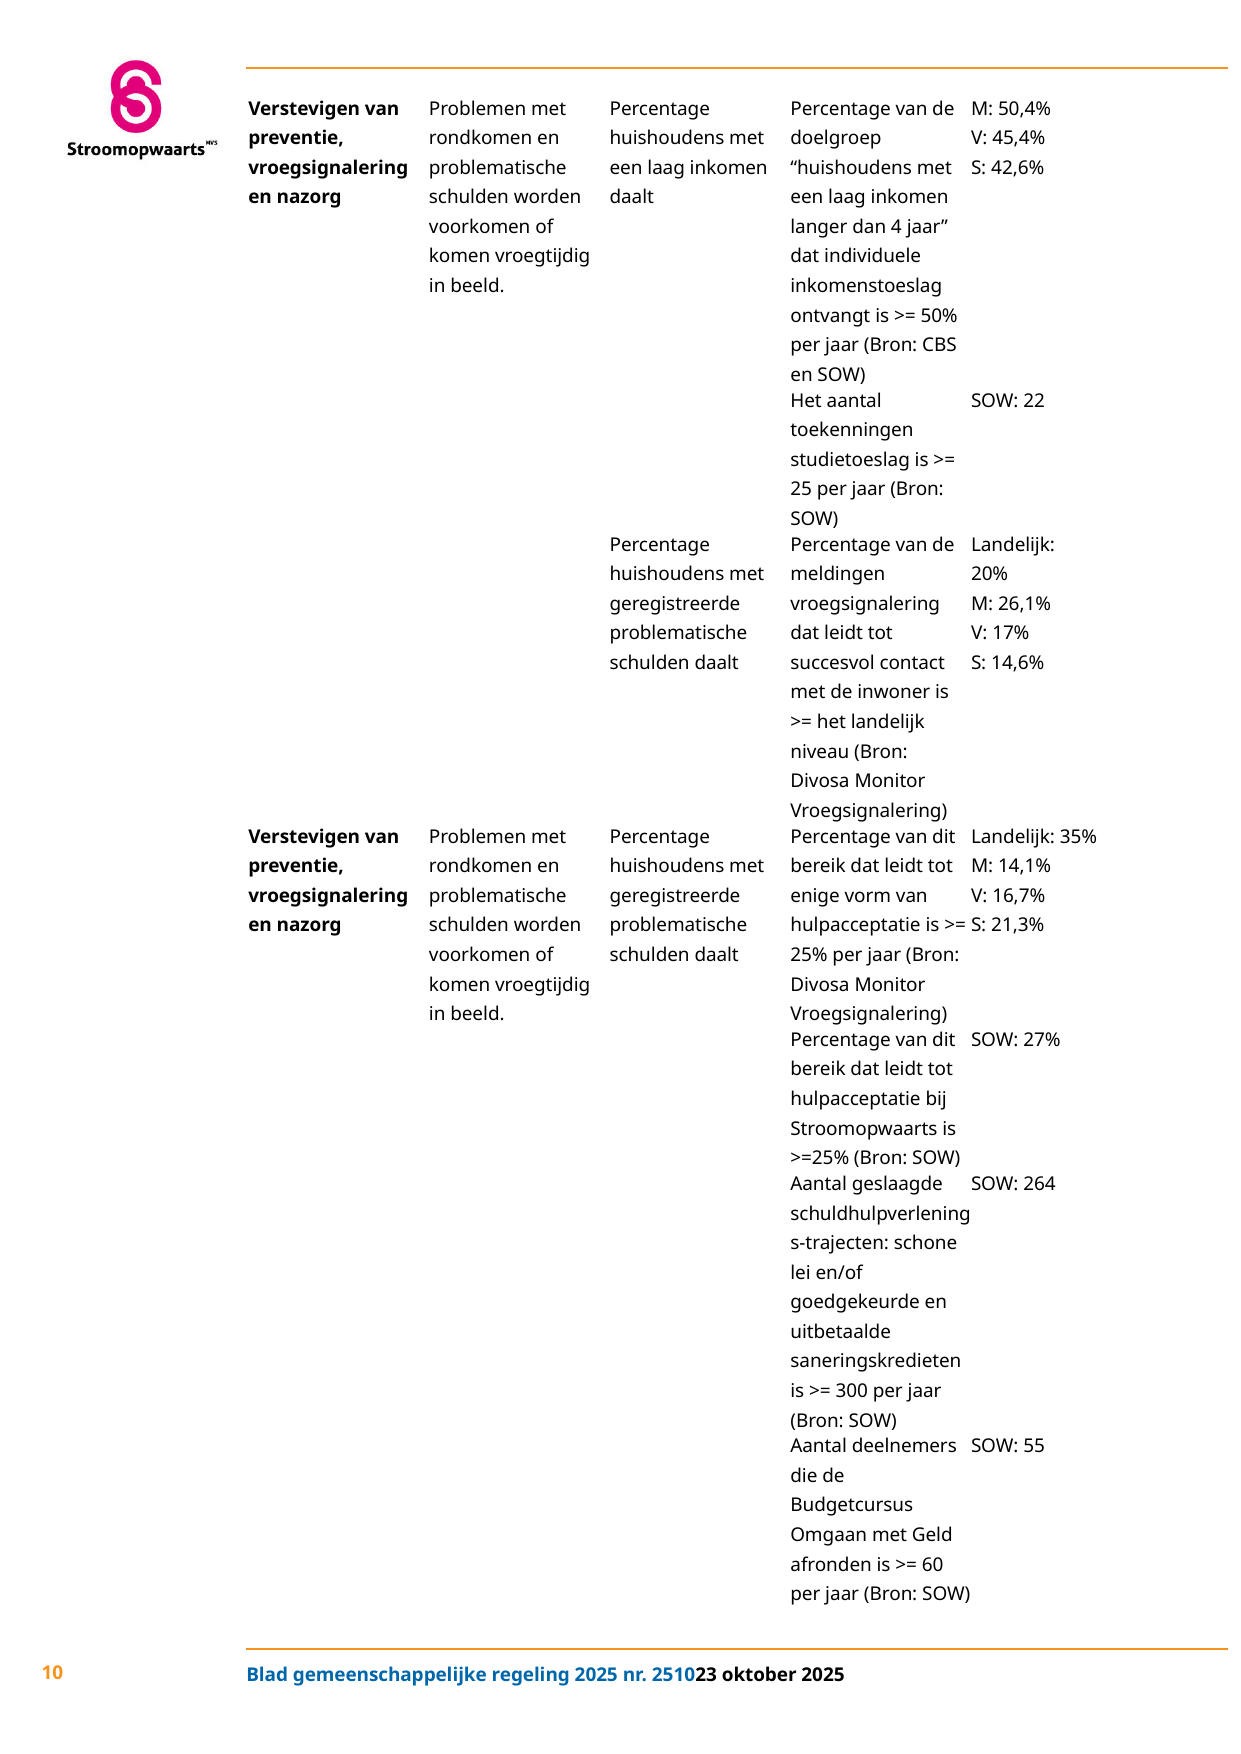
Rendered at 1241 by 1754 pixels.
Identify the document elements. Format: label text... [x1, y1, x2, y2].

table_cell Problemen met rondkomen en problematische schulden worden voorkomen of komen vroegtijdig in beeld. [429, 95, 609, 531]
table_cell Aantal deelnemers die de Budgetcursus Omgaan met Geld afronden is >= 60 per jaar (Bron: SOW) [790, 1433, 971, 1606]
table_cell Landelijk: 20% M: 26,1% V: 17% S: 14,6% [971, 531, 1152, 823]
table_cell Verstevigen van preventie, vroegsignalering en nazorg [248, 95, 429, 531]
table_cell Percentage van dit bereik dat leidt tot hulpacceptatie bij Stroomopwaarts is >=25% (Bron: SOW) [790, 1026, 971, 1170]
table_cell Percentage huishoudens met een laag inkomen daalt [609, 95, 790, 531]
table_cell SOW: 264 [971, 1170, 1152, 1432]
table_cell M: 50,4% V: 45,4% S: 42,6% [971, 95, 1152, 387]
table_cell [429, 531, 609, 823]
table_cell Aantal geslaagde schuldhulpverlenings-trajecten: schone lei en/of goedgekeurde en uitbetaalde saneringskredieten is >= 300 per jaar (Bron: SOW) [790, 1170, 971, 1432]
table_cell SOW: 22 [971, 387, 1152, 531]
table_cell SOW: 55 [971, 1433, 1152, 1606]
table_cell [248, 531, 429, 823]
table_cell Het aantal toekenningen studietoeslag is >= 25 per jaar (Bron: SOW) [790, 387, 971, 531]
table_cell Percentage van dit bereik dat leidt tot enige vorm van hulpacceptatie is >= 25% per jaar (Bron: Divosa Monitor Vroegsignalering) [790, 823, 971, 1026]
table_cell Percentage van de doelgroep “huishoudens met een laag inkomen langer dan 4 jaar” dat individuele inkomenstoeslag ontvangt is >= 50% per jaar (Bron: CBS en SOW) [790, 95, 971, 387]
table_cell Percentage van de meldingen vroegsignalering dat leidt tot succesvol contact met de inwoner is >= het landelijk niveau (Bron: Divosa Monitor Vroegsignalering) [790, 531, 971, 823]
table_cell Percentage huishoudens met geregistreerde problematische schulden daalt [609, 823, 790, 1606]
picture [41, 47, 231, 172]
table_cell Problemen met rondkomen en problematische schulden worden voorkomen of komen vroegtijdig in beeld. [429, 823, 609, 1606]
table_cell Verstevigen van preventie, vroegsignalering en nazorg [248, 823, 429, 1606]
table_cell Percentage huishoudens met geregistreerde problematische schulden daalt [609, 531, 790, 823]
table_cell SOW: 27% [971, 1026, 1152, 1170]
table_cell Landelijk: 35% M: 14,1% V: 16,7% S: 21,3% [971, 823, 1152, 1026]
